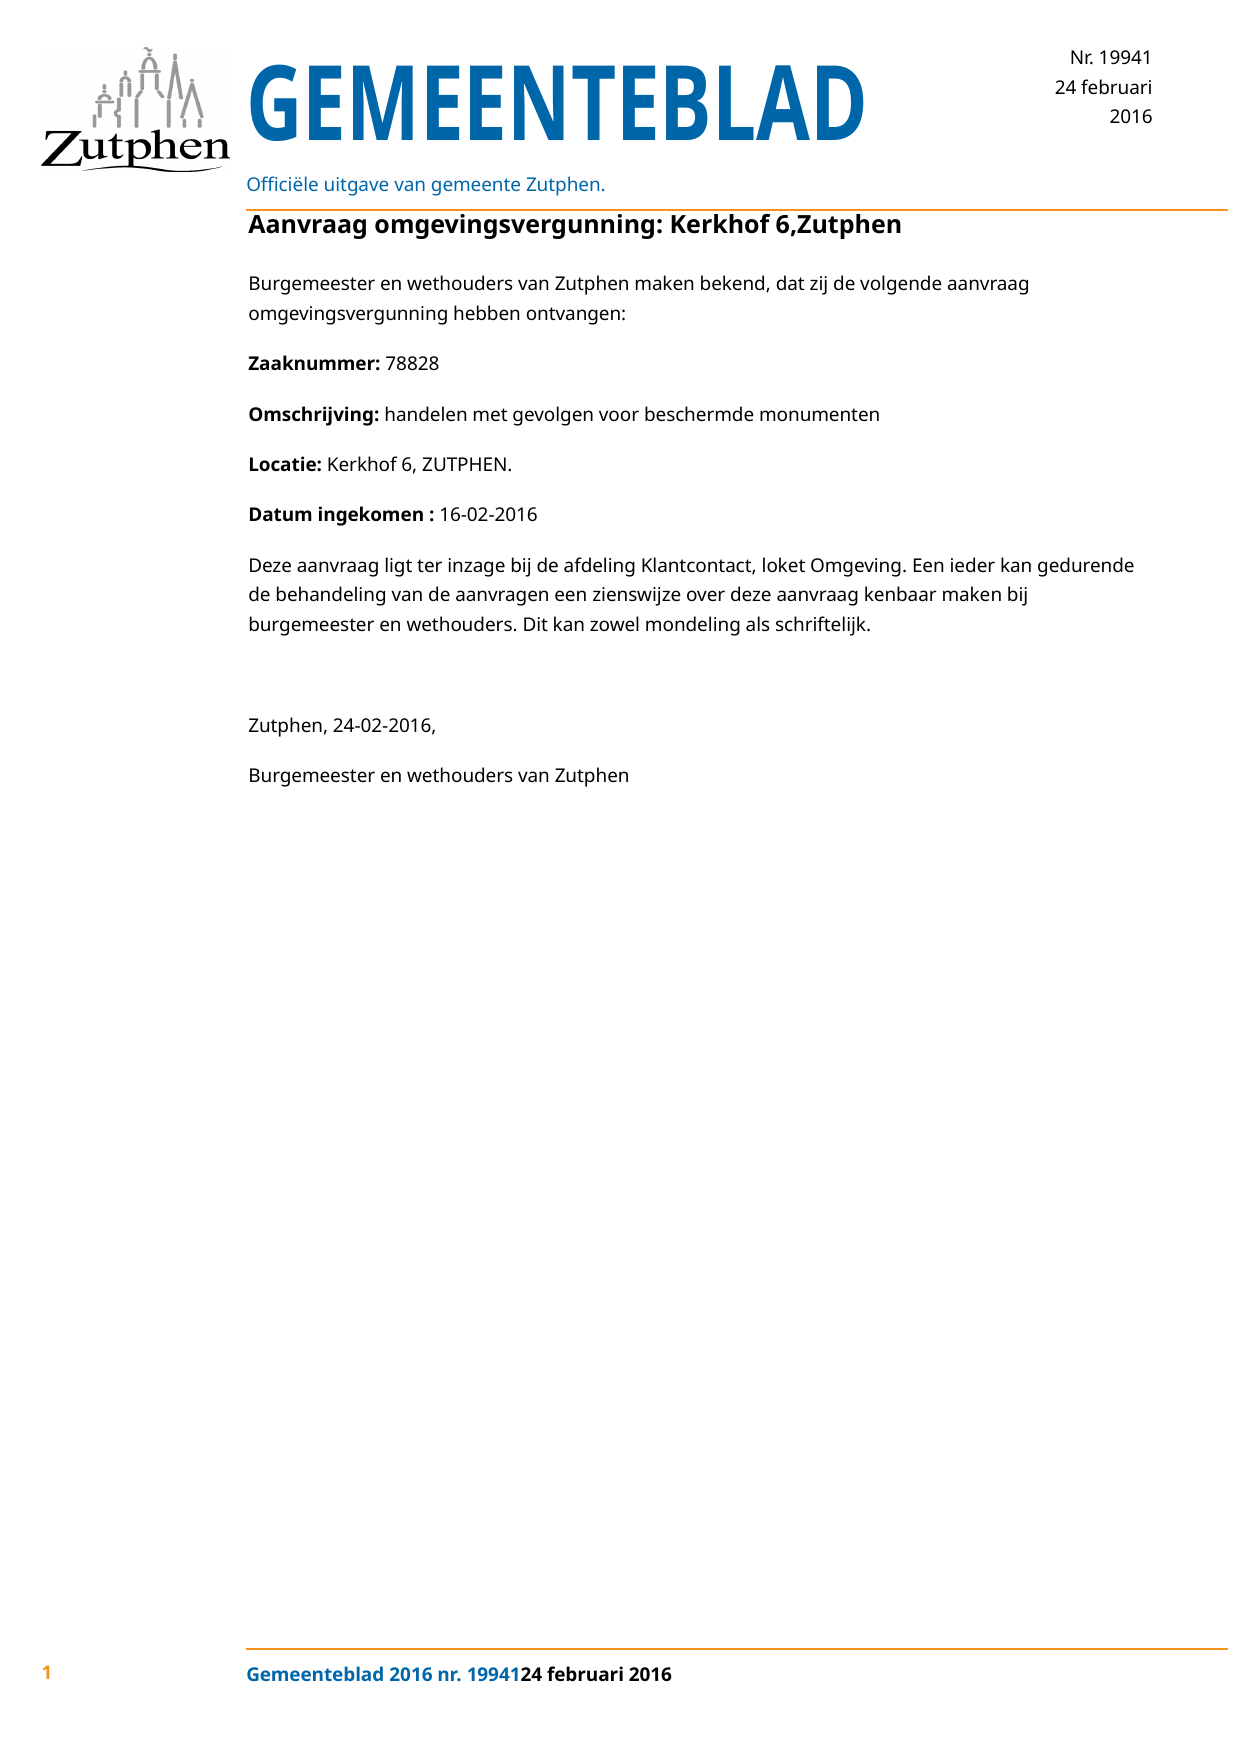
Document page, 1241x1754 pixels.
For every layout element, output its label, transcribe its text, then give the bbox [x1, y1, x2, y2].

text Zaaknummer: 78828 [248, 350, 1152, 376]
text Aanvraag omgevingsvergunning: Kerkhof 6,Zutphen [248, 211, 1152, 241]
text Datum ingekomen : 16-02-2016 [248, 502, 1152, 527]
text Burgemeester en wethouders van Zutphen [248, 762, 1152, 788]
text Locatie: Kerkhof 6, ZUTPHEN. [248, 451, 1152, 477]
picture [41, 47, 231, 172]
text Zutphen, 24-02-2016, [248, 712, 1152, 738]
text Omschrijving: handelen met gevolgen voor beschermde monumenten [248, 401, 1152, 426]
text Deze aanvraag ligt ter inzage bij de afdeling Klantcontact, loket Omgeving. Een ieder kan gedurende de behandeling van de aanvragen een zienswijze over deze aanvraag kenbaar maken bij burgemeester en wethouders. Dit kan zowel mondeling als schriftelijk. [248, 552, 1152, 637]
text Burgemeester en wethouders van Zutphen maken bekend, dat zij de volgende aanvraag omgevingsvergunning hebben ontvangen: [248, 270, 1152, 326]
